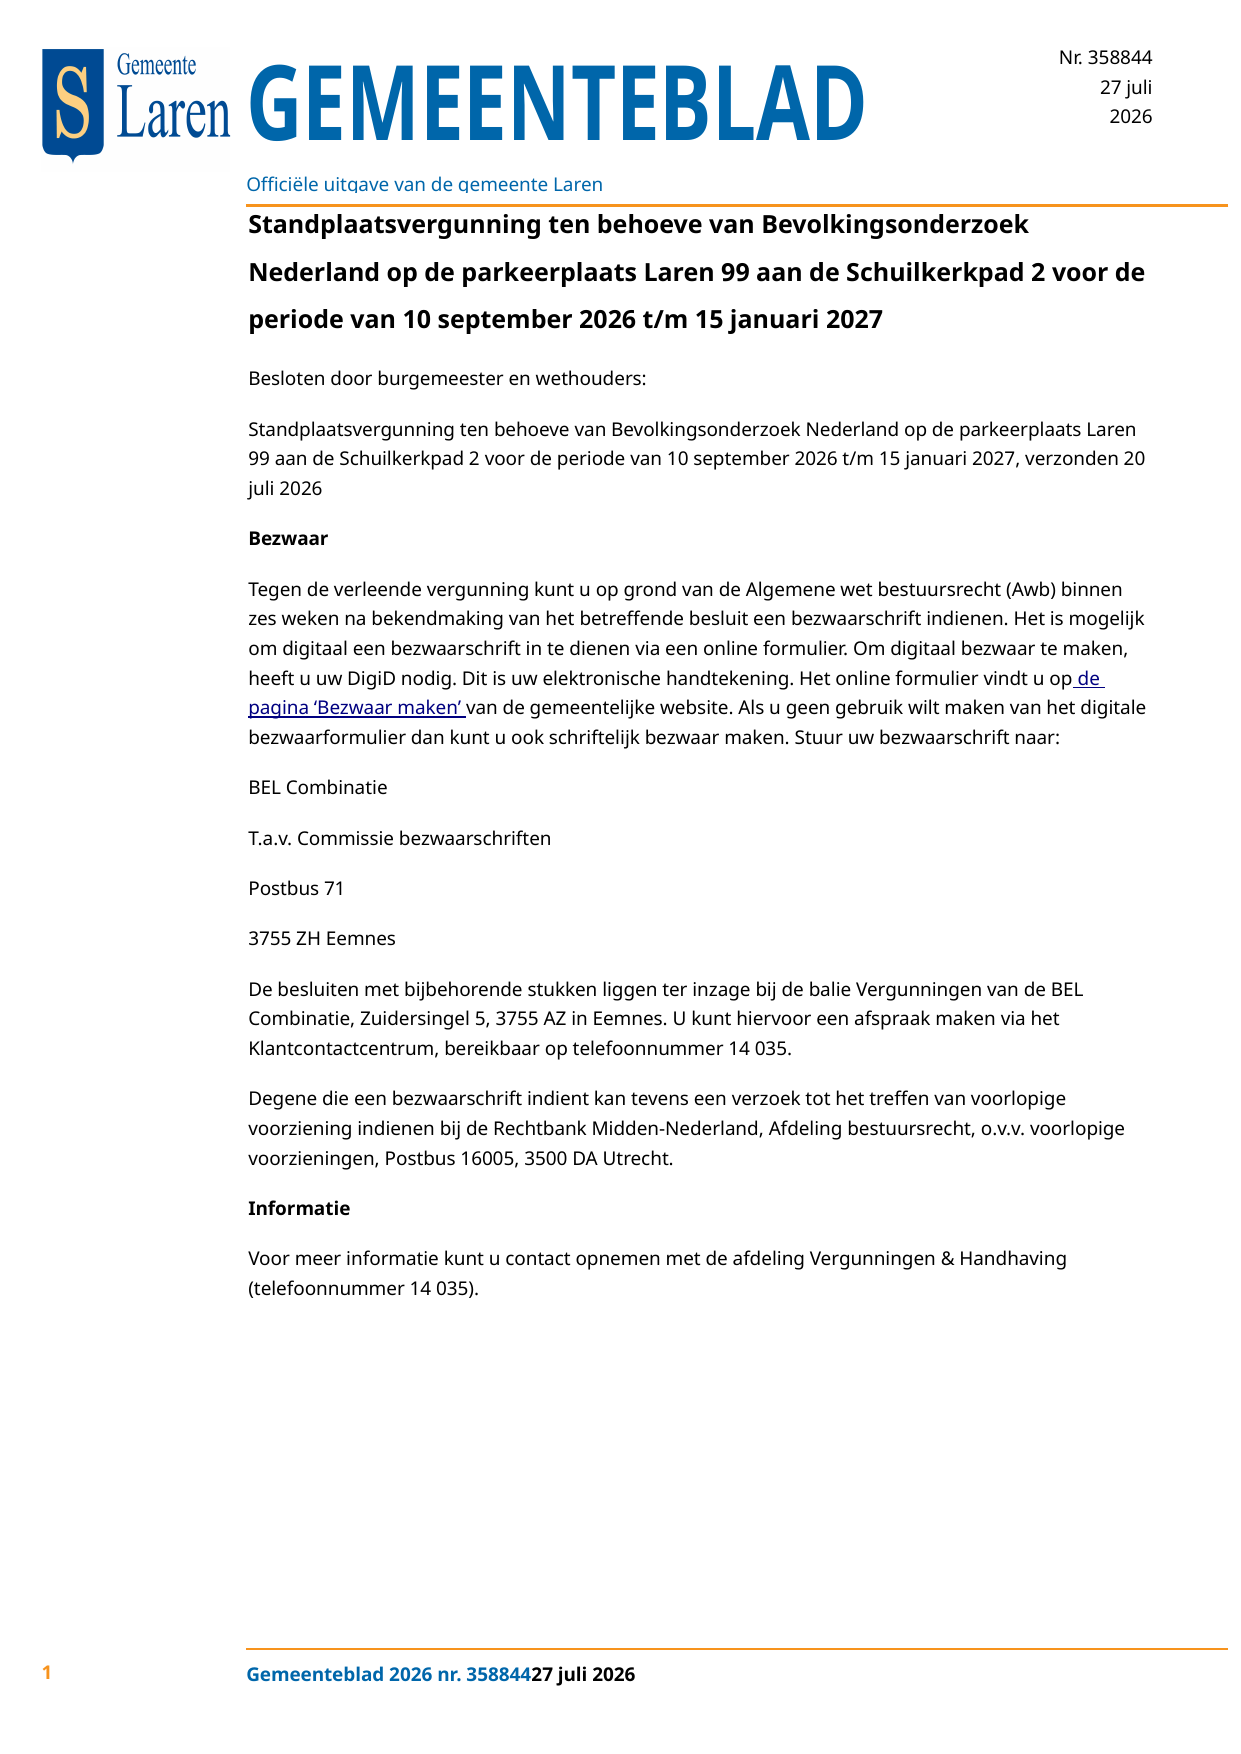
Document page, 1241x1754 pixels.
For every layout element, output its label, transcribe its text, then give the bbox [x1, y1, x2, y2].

text Besloten door burgemeester en wethouders: [248, 366, 1152, 391]
text Degene die een bezwaarschrift indient kan tevens een verzoek tot het treffen van voorlopige voorziening indienen bij de Rechtbank Midden-Nederland, Afdeling bestuursrecht, o.v.v. voorlopige voorzieningen, Postbus 16005, 3500 DA Utrecht. [248, 1086, 1152, 1170]
text De besluiten met bijbehorende stukken liggen ter inzage bij de balie Vergunningen van de BEL Combinatie, Zuidersingel 5, 3755 AZ in Eemnes. U kunt hiervoor een afspraak maken via het Klantcontactcentrum, bereikbaar op telefoonnummer 14 035. [248, 976, 1152, 1061]
text Tegen de verleende vergunning kunt u op grond van de Algemene wet bestuursrecht (Awb) binnen zes weken na bekendmaking van het betreffende besluit een bezwaarschrift indienen. Het is mogelijk om digitaal een bezwaarschrift in te dienen via een online formulier. Om digitaal bezwaar te maken, heeft u uw DigiD nodig. Dit is uw elektronische handtekening. Het online formulier vindt u op de pagina ‘Bezwaar maken’ van de gemeentelijke website. Als u geen gebruik wilt maken van het digitale bezwaarformulier dan kunt u ook schriftelijk bezwaar maken. Stuur uw bezwaarschrift naar: [248, 576, 1152, 749]
text Postbus 71 [248, 875, 1152, 901]
text 3755 ZH Eemnes [248, 926, 1152, 951]
picture [41, 47, 231, 172]
text Bezwaar [248, 526, 1152, 551]
text Voor meer informatie kunt u contact opnemen met de afdeling Vergunningen & Handhaving (telefoonnummer 14 035). [248, 1246, 1152, 1301]
text Informatie [248, 1195, 1152, 1221]
text BEL Combinatie [248, 774, 1152, 800]
text T.a.v. Commissie bezwaarschriften [248, 825, 1152, 850]
text Standplaatsvergunning ten behoeve van Bevolkingsonderzoek Nederland op de parkeerplaats Laren 99 aan de Schuilkerkpad 2 voor de periode van 10 september 2026 t/m 15 januari 2027, verzonden 20 juli 2026 [248, 416, 1152, 501]
text Standplaatsvergunning ten behoeve van Bevolkingsonderzoek Nederland op de parkeerplaats Laren 99 aan de Schuilkerkpad 2 voor de periode van 10 september 2026 t/m 15 januari 2027 [248, 207, 1152, 336]
